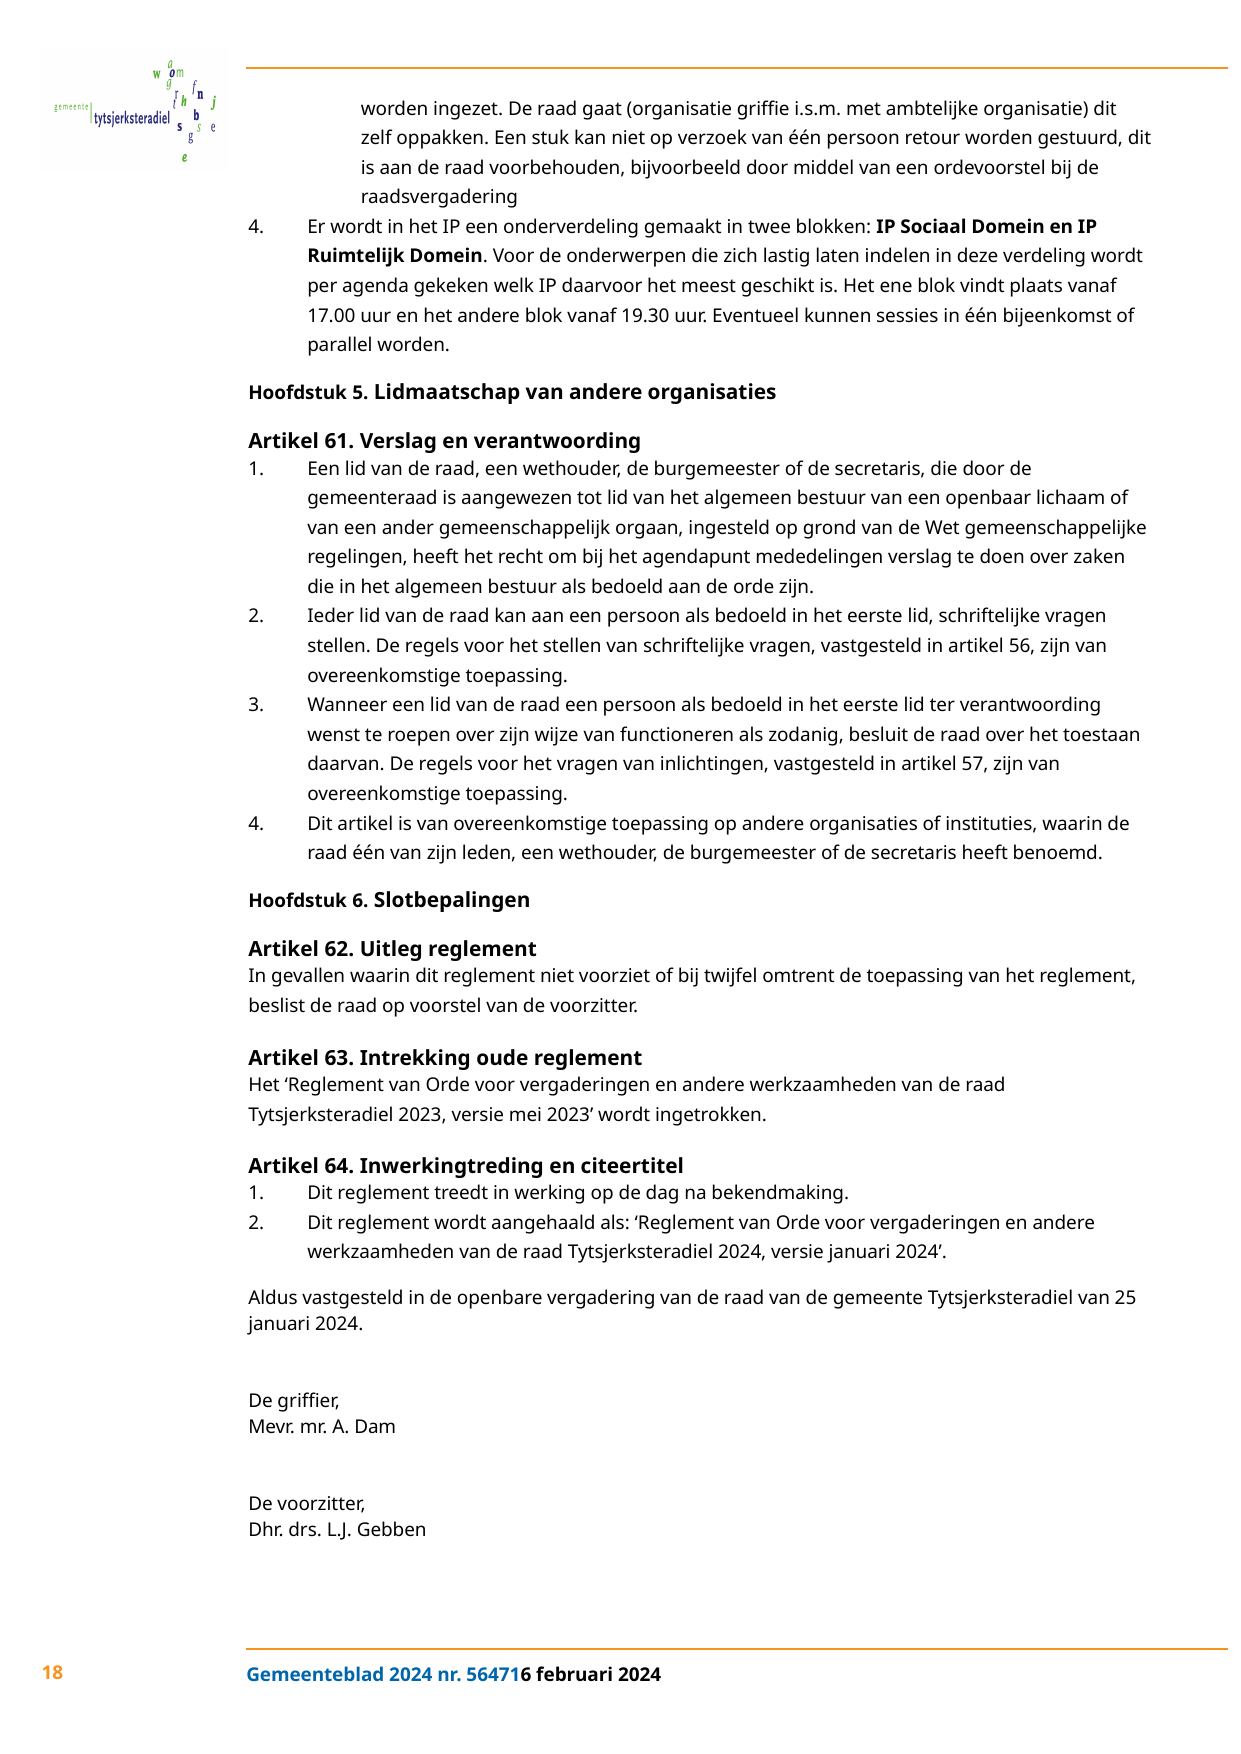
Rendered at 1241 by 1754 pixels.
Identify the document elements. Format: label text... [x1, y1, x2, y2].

text Artikel 63. Intrekking oude reglement [248, 1043, 1152, 1071]
list Een lid van de raad, een wethouder, de burgemeester of de secretaris, die door de gemeenteraad is aangewezen tot lid van het algemeen bestuur van een openbaar lichaam of van een ander gemeenschappelijk orgaan, ingesteld op grond van de Wet gemeenschappelijke regelingen, heeft het recht om bij het agendapunt mededelingen verslag te doen over zaken die in het algemeen bestuur als bedoeld aan de orde zijn. [248, 455, 1152, 599]
text Artikel 62. Uitleg reglement [248, 934, 1152, 963]
text De griffier, [248, 1387, 1152, 1413]
text Dhr. drs. L.J. Gebben [248, 1516, 1152, 1542]
text Aldus vastgesteld in de openbare vergadering van de raad van de gemeente Tytsjerksteradiel van 25 januari 2024. [248, 1284, 1152, 1336]
list Dit artikel is van overeenkomstige toepassing op andere organisaties of instituties, waarin de raad één van zijn leden, een wethouder, de burgemeester of de secretaris heeft benoemd. [248, 810, 1152, 865]
text In gevallen waarin dit reglement niet voorziet of bij twijfel omtrent de toepassing van het reglement, beslist de raad op voorstel van de voorzitter. [248, 963, 1152, 1018]
text Het ‘Reglement van Orde voor vergaderingen en andere werkzaamheden van de raad Tytsjerksteradiel 2023, versie mei 2023’ wordt ingetrokken. [248, 1071, 1152, 1126]
list Wanneer een lid van de raad een persoon als bedoeld in het eerste lid ter verantwoording wenst te roepen over zijn wijze van functioneren als zodanig, besluit de raad over het toestaan daarvan. De regels voor het vragen van inlichtingen, vastgesteld in artikel 57, zijn van overeenkomstige toepassing. [248, 691, 1152, 806]
list Ieder lid van de raad kan aan een persoon als bedoeld in het eerste lid, schriftelijke vragen stellen. De regels voor het stellen van schriftelijke vragen, vastgesteld in artikel 56, zijn van overeenkomstige toepassing. [248, 603, 1152, 688]
list Dit reglement treedt in werking op de dag na bekendmaking. [248, 1179, 1152, 1205]
text Hoofdstuk 6. Slotbepalingen [248, 885, 1152, 913]
picture [41, 47, 231, 172]
text Artikel 61. Verslag en verantwoording [248, 426, 1152, 455]
text Artikel 64. Inwerkingtreding en citeertitel [248, 1151, 1152, 1179]
text De voorzitter, [248, 1490, 1152, 1516]
text Mevr. mr. A. Dam [248, 1413, 1152, 1439]
text Hoofdstuk 5. Lidmaatschap van andere organisaties [248, 377, 1152, 406]
list Er wordt in het IP een onderverdeling gemaakt in twee blokken: IP Sociaal Domein en IP Ruimtelijk Domein. Voor de onderwerpen die zich lastig laten indelen in deze verdeling wordt per agenda gekeken welk IP daarvoor het meest geschikt is. Het ene blok vindt plaats vanaf 17.00 uur en het andere blok vanaf 19.30 uur. Eventueel kunnen sessies in één bijeenkomst of parallel worden. [248, 213, 1152, 357]
list Dit reglement wordt aangehaald als: ‘Reglement van Orde voor vergaderingen en andere werkzaamheden van de raad Tytsjerksteradiel 2024, versie januari 2024’. [248, 1209, 1152, 1264]
list worden ingezet. De raad gaat (organisatie griffie i.s.m. met ambtelijke organisatie) dit zelf oppakken. Een stuk kan niet op verzoek van één persoon retour worden gestuurd, dit is aan de raad voorbehouden, bijvoorbeeld door middel van een ordevoorstel bij de raadsvergadering [323, 95, 1152, 209]
